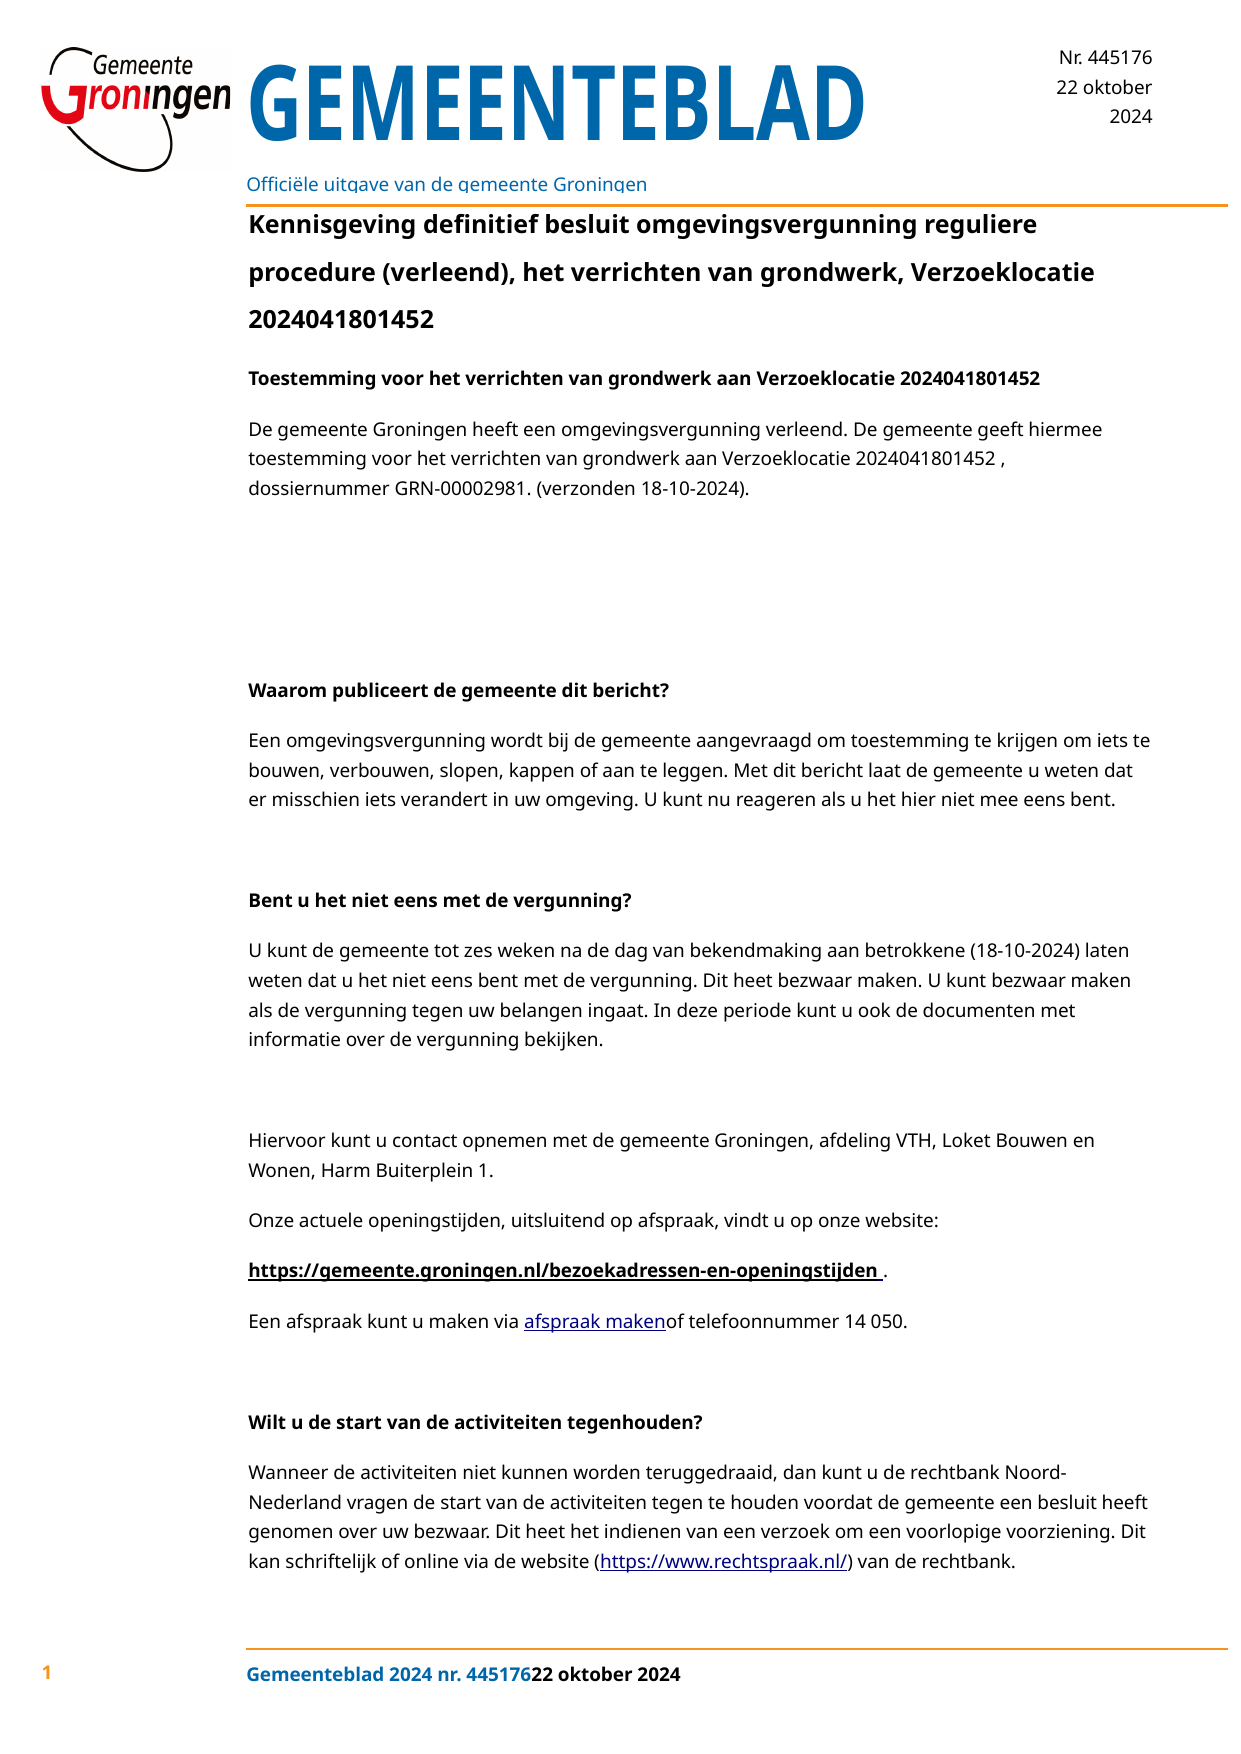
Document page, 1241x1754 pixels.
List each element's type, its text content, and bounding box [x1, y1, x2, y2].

text U kunt de gemeente tot zes weken na de dag van bekendmaking aan betrokkene (18-10-2024) laten weten dat u het niet eens bent met de vergunning. Dit heet bezwaar maken. U kunt bezwaar maken als de vergunning tegen uw belangen ingaat. In deze periode kunt u ook de documenten met informatie over de vergunning bekijken. [248, 938, 1152, 1052]
text Toestemming voor het verrichten van grondwerk aan Verzoeklocatie 2024041801452 [248, 366, 1152, 391]
text Hiervoor kunt u contact opnemen met de gemeente Groningen, afdeling VTH, Loket Bouwen en Wonen, Harm Buiterplein 1. [248, 1127, 1152, 1182]
text Wilt u de start van de activiteiten tegenhouden? [248, 1409, 1152, 1434]
text https://gemeente.groningen.nl/bezoekadressen-en-openingstijden . [248, 1258, 1152, 1283]
text Kennisgeving definitief besluit omgevingsvergunning reguliere procedure (verleend), het verrichten van grondwerk, Verzoeklocatie 2024041801452 [248, 207, 1152, 336]
text De gemeente Groningen heeft een omgevingsvergunning verleend. De gemeente geeft hiermee toestemming voor het verrichten van grondwerk aan Verzoeklocatie 2024041801452 , dossiernummer GRN-00002981. (verzonden 18-10-2024). [248, 416, 1152, 501]
text Waarom publiceert de gemeente dit bericht? [248, 677, 1152, 702]
text Wanneer de activiteiten niet kunnen worden teruggedraaid, dan kunt u de rechtbank Noord-Nederland vragen de start van de activiteiten tegen te houden voordat de gemeente een besluit heeft genomen over uw bezwaar. Dit heet het indienen van een verzoek om een voorlopige voorziening. Dit kan schriftelijk of online via de website (https://www.rechtspraak.nl/) van de rechtbank. [248, 1459, 1152, 1574]
text Een omgevingsvergunning wordt bij de gemeente aangevraagd om toestemming te krijgen om iets te bouwen, verbouwen, slopen, kappen of aan te leggen. Met dit bericht laat de gemeente u weten dat er misschien iets verandert in uw omgeving. U kunt nu reageren als u het hier niet mee eens bent. [248, 727, 1152, 812]
text Een afspraak kunt u maken via afspraak makenof telefoonnummer 14 050. [248, 1308, 1152, 1334]
text Onze actuele openingstijden, uitsluitend op afspraak, vindt u op onze website: [248, 1207, 1152, 1233]
text Bent u het niet eens met de vergunning? [248, 887, 1152, 913]
picture [41, 47, 231, 172]
